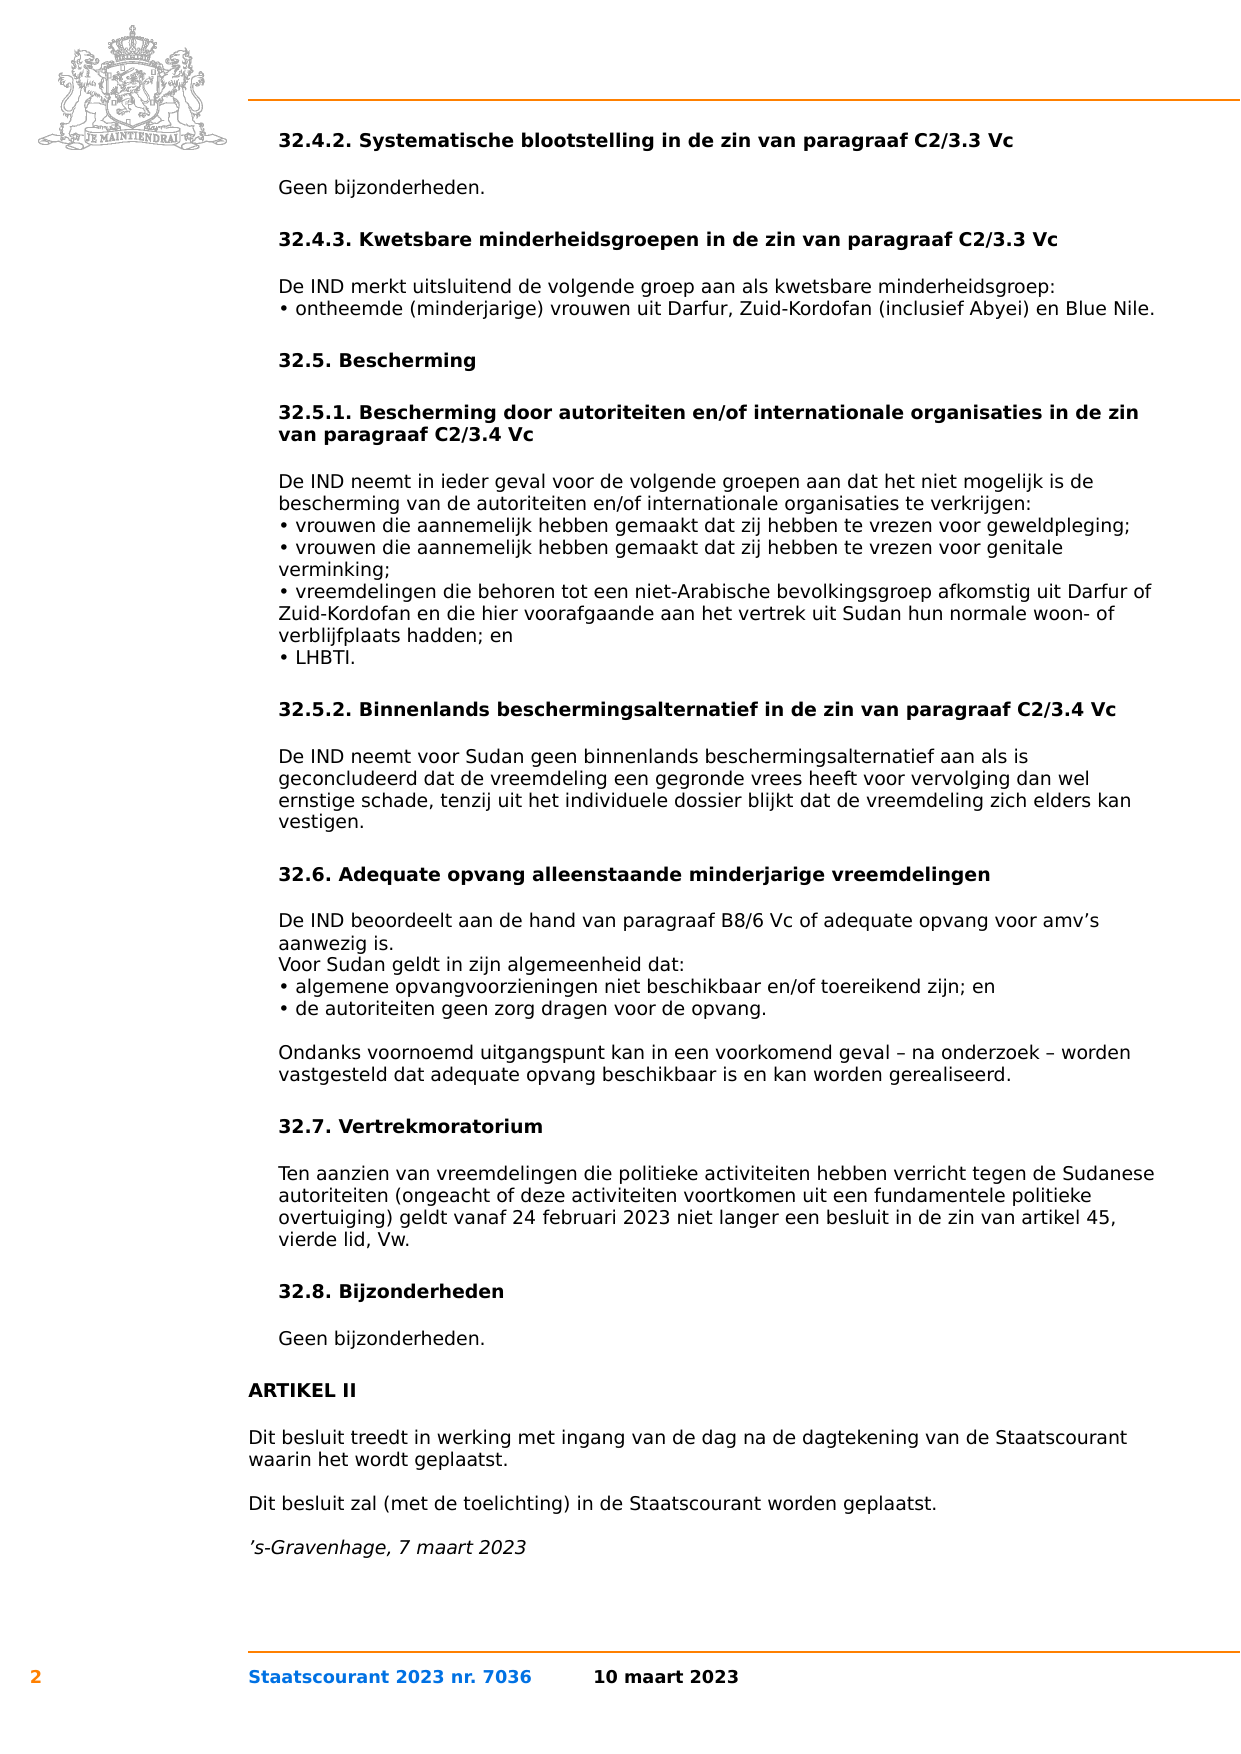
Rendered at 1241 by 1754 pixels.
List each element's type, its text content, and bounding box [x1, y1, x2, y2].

text Geen bijzonderheden. [278, 1328, 1163, 1350]
subtitle 32.5.2. Binnenlands beschermingsalternatief in de zin van paragraaf C2/3.4 Vc [278, 698, 1163, 721]
subtitle 32.8. Bijzonderheden [278, 1281, 1163, 1303]
text Geen bijzonderheden. [278, 177, 1163, 199]
text Voor Sudan geldt in zijn algemeenheid dat: [278, 954, 1163, 976]
text • vreemdelingen die behoren tot een niet-Arabische bevolkingsgroep afkomstig uit Darfur of Zuid-Kordofan en die hier voorafgaande aan het vertrek uit Sudan hun normale woon- of verblijfplaats hadden; en [278, 581, 1163, 647]
text • vrouwen die aannemelijk hebben gemaakt dat zij hebben te vrezen voor geweldpleging; [278, 515, 1163, 537]
text De IND beoordeelt aan de hand van paragraaf B8/6 Vc of adequate opvang voor amv’s aanwezig is. [278, 910, 1163, 954]
subtitle ARTIKEL II [248, 1380, 1163, 1402]
text De IND merkt uitsluitend de volgende groep aan als kwetsbare minderheidsgroep: [278, 276, 1163, 298]
text • vrouwen die aannemelijk hebben gemaakt dat zij hebben te vrezen voor genitale verminking; [278, 537, 1163, 581]
subtitle 32.4.2. Systematische blootstelling in de zin van paragraaf C2/3.3 Vc [278, 130, 1163, 152]
text • ontheemde (minderjarige) vrouwen uit Darfur, Zuid-Kordofan (inclusief Abyei) en Blue Nile. [278, 298, 1163, 320]
text Ondanks voornoemd uitgangspunt kan in een voorkomend geval – na onderzoek – worden vastgesteld dat adequate opvang beschikbaar is en kan worden gerealiseerd. [278, 1042, 1163, 1086]
subtitle 32.5.1. Bescherming door autoriteiten en/of internationale organisaties in de zin van paragraaf C2/3.4 Vc [278, 402, 1163, 446]
text De IND neemt voor Sudan geen binnenlands beschermingsalternatief aan als is geconcludeerd dat de vreemdeling een gegronde vrees heeft voor vervolging dan wel ernstige schade, tenzij uit het individuele dossier blijkt dat de vreemdeling zich elders kan vestigen. [278, 746, 1163, 833]
text Dit besluit zal (met de toelichting) in de Staatscourant worden geplaatst. [248, 1493, 1163, 1515]
picture [38, 25, 227, 150]
text • de autoriteiten geen zorg dragen voor de opvang. [278, 998, 1163, 1020]
subtitle 32.4.3. Kwetsbare minderheidsgroepen in de zin van paragraaf C2/3.3 Vc [278, 229, 1163, 251]
subtitle 32.7. Vertrekmoratorium [278, 1116, 1163, 1138]
text De IND neemt in ieder geval voor de volgende groepen aan dat het niet mogelijk is de bescherming van de autoriteiten en/of internationale organisaties te verkrijgen: [278, 471, 1163, 515]
subtitle 32.5. Bescherming [278, 350, 1163, 372]
text Ten aanzien van vreemdelingen die politieke activiteiten hebben verricht tegen de Sudanese autoriteiten (ongeacht of deze activiteiten voortkomen uit een fundamentele politieke overtuiging) geldt vanaf 24 februari 2023 niet langer een besluit in de zin van artikel 45, vierde lid, Vw. [278, 1163, 1163, 1251]
text • LHBTI. [278, 647, 1163, 668]
subtitle 32.6. Adequate opvang alleenstaande minderjarige vreemdelingen [278, 863, 1163, 885]
text ’s-Gravenhage, 7 maart 2023 [248, 1537, 1163, 1559]
text Dit besluit treedt in werking met ingang van de dag na de dagtekening van de Staatscourant waarin het wordt geplaatst. [248, 1427, 1163, 1471]
text • algemene opvangvoorzieningen niet beschikbaar en/of toereikend zijn; en [278, 976, 1163, 998]
